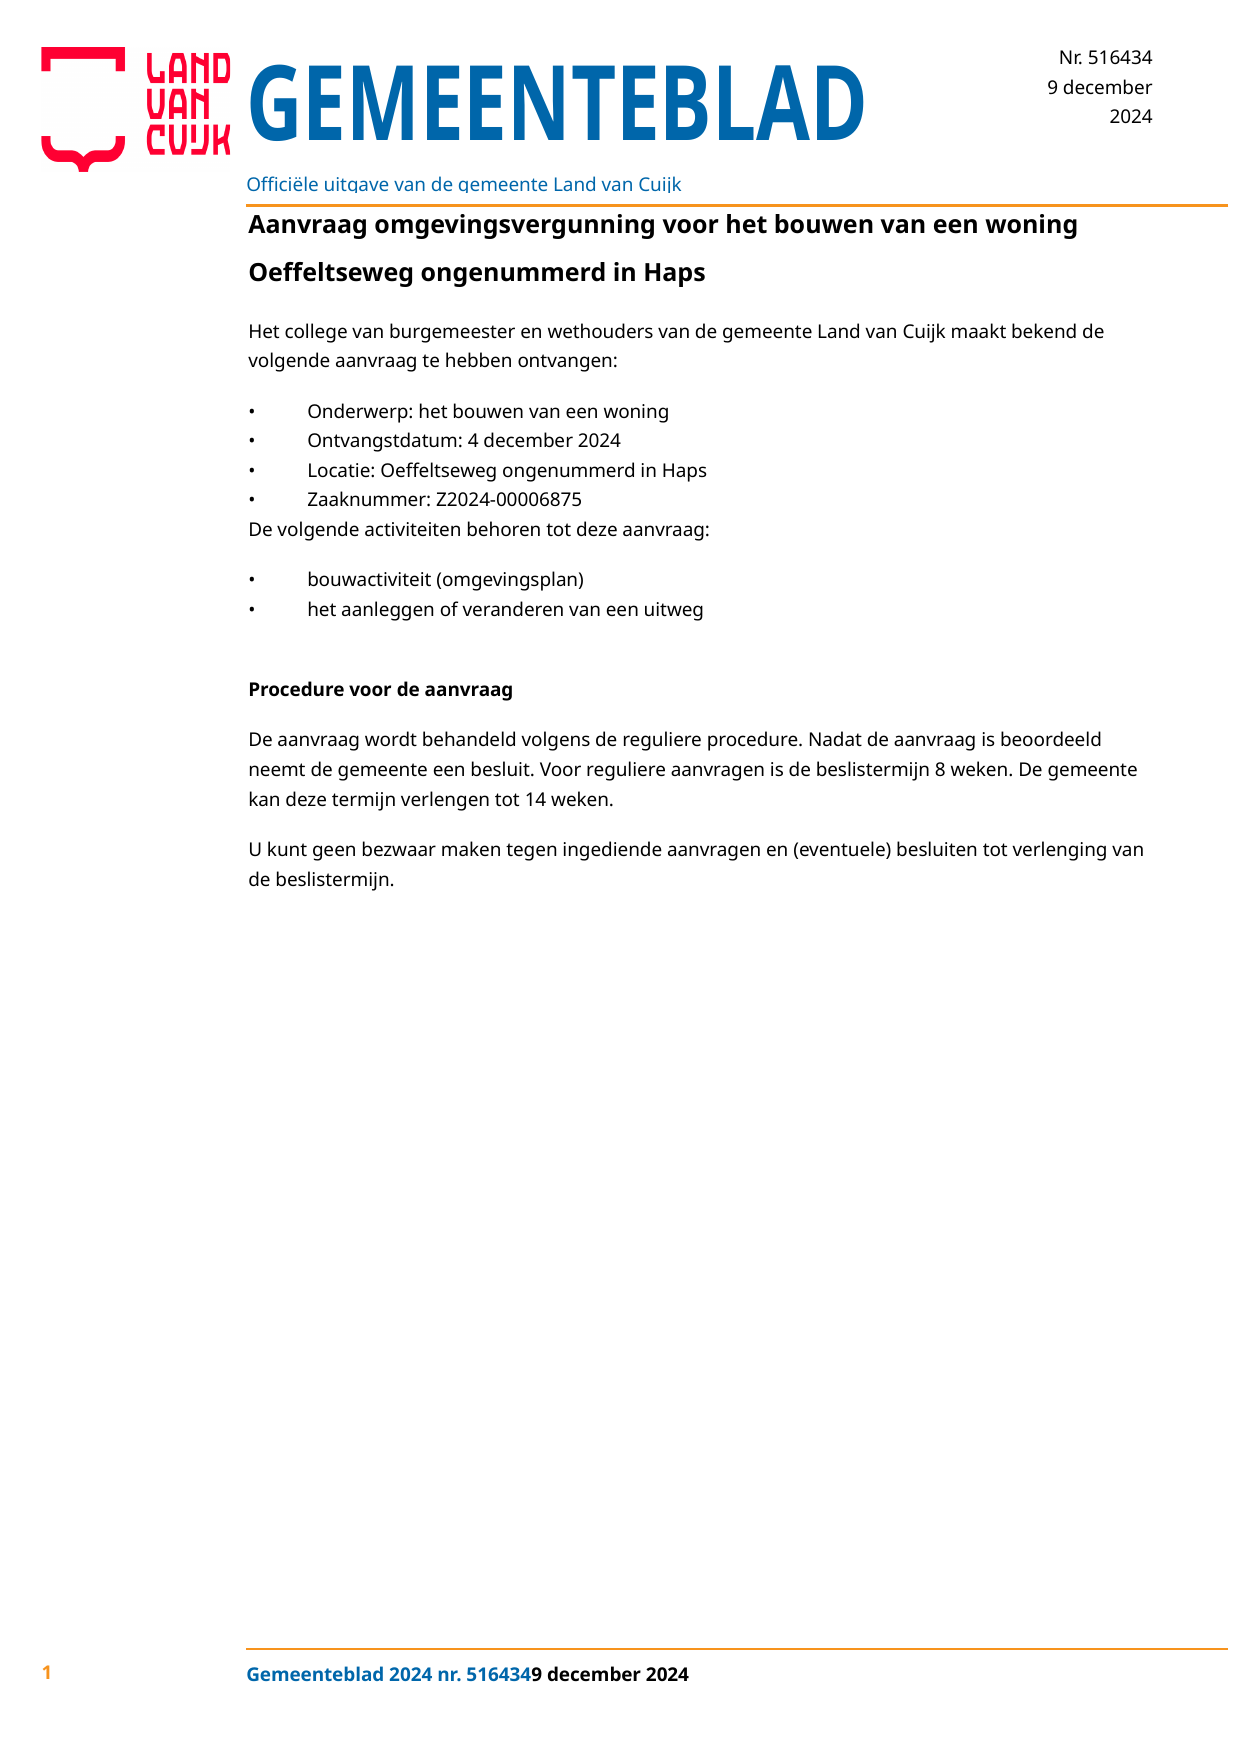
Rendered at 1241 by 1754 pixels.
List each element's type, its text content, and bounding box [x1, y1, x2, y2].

list Zaaknummer: Z2024-00006875 [248, 487, 1152, 512]
text U kunt geen bezwaar maken tegen ingediende aanvragen en (eventuele) besluiten tot verlenging van de beslistermijn. [248, 836, 1152, 892]
list Ontvangstdatum: 4 december 2024 [248, 427, 1152, 453]
text Aanvraag omgevingsvergunning voor het bouwen van een woning Oeffeltseweg ongenummerd in Haps [248, 207, 1152, 288]
text De aanvraag wordt behandeld volgens de reguliere procedure. Nadat de aanvraag is beoordeeld neemt de gemeente een besluit. Voor reguliere aanvragen is de beslistermijn 8 weken. De gemeente kan deze termijn verlengen tot 14 weken. [248, 727, 1152, 812]
picture [41, 47, 231, 172]
list Onderwerp: het bouwen van een woning [248, 398, 1152, 424]
list Locatie: Oeffeltseweg ongenummerd in Haps [248, 457, 1152, 483]
list het aanleggen of veranderen van een uitweg [248, 596, 1152, 622]
list bouwactiviteit (omgevingsplan) [248, 567, 1152, 592]
text Het college van burgemeester en wethouders van de gemeente Land van Cuijk maakt bekend de volgende aanvraag te hebben ontvangen: [248, 318, 1152, 373]
text Procedure voor de aanvraag [248, 676, 1152, 702]
text De volgende activiteiten behoren tot deze aanvraag: [248, 516, 1152, 542]
